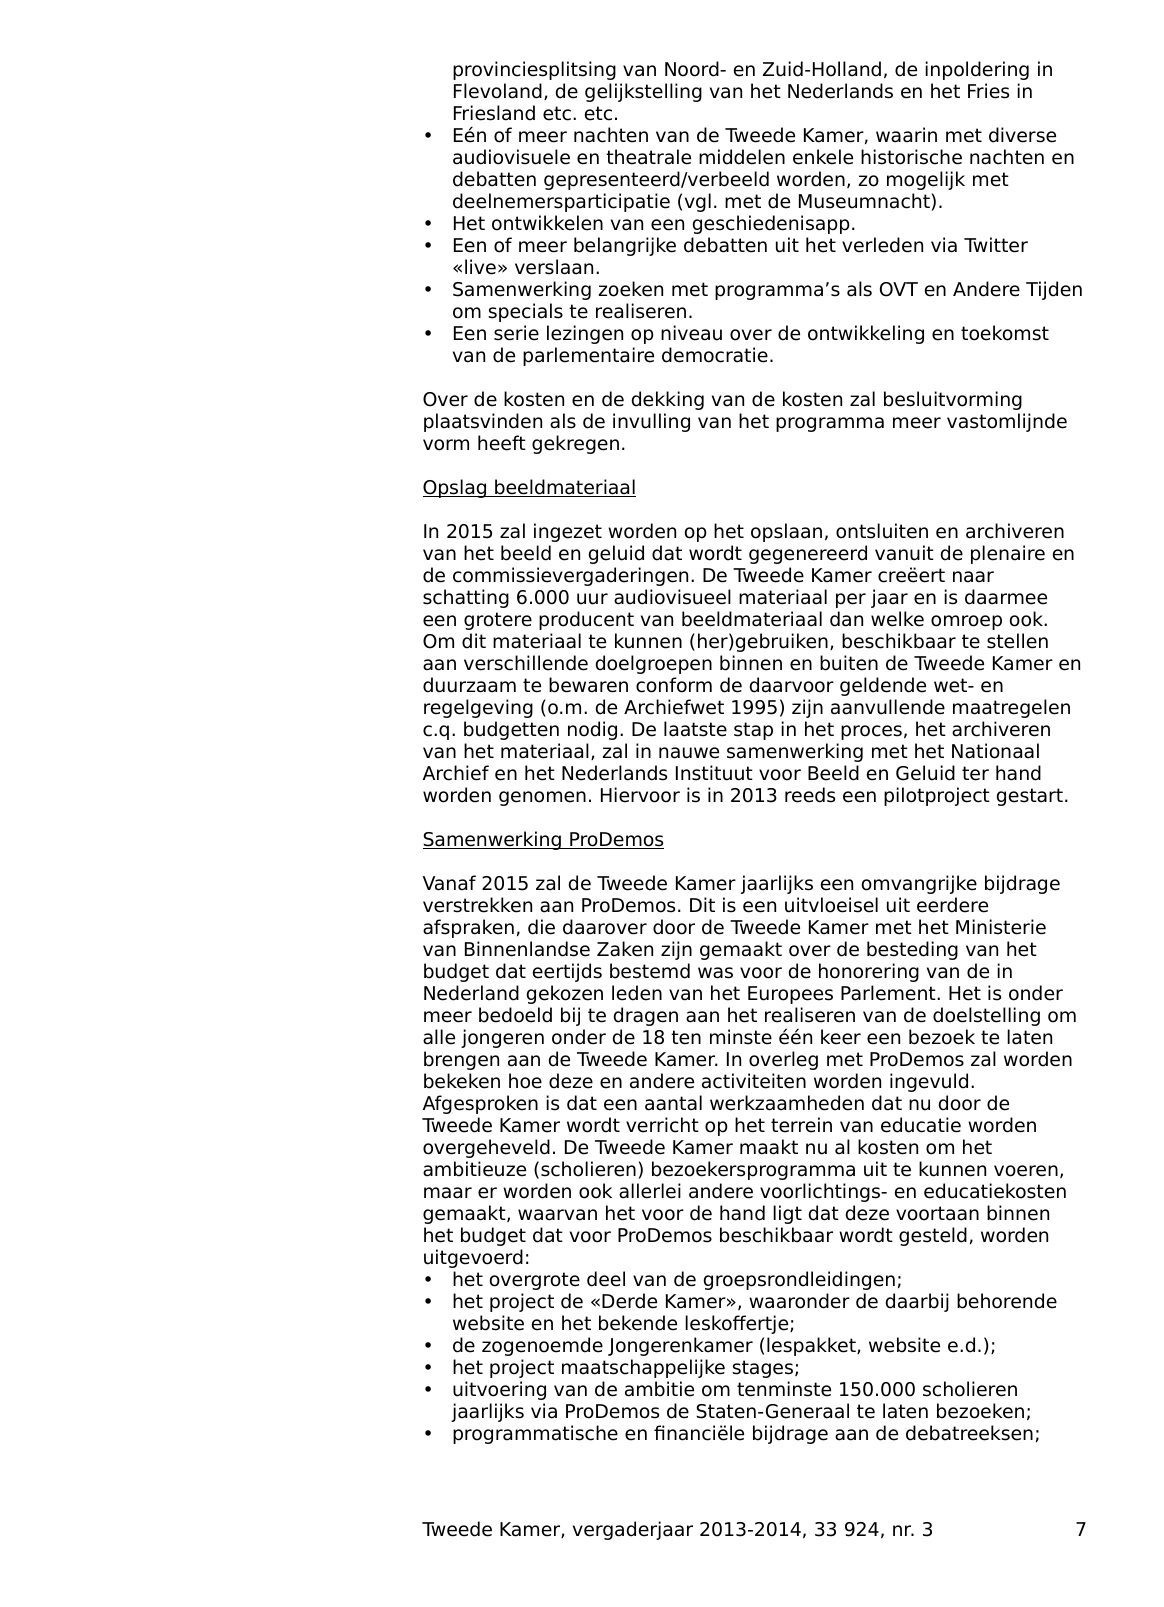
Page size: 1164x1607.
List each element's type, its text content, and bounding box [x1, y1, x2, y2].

text • Samenwerking zoeken met programma’s als OVT en Andere Tijden om specials te realiseren. [422, 279, 1087, 323]
text • het project maatschappelijke stages; [422, 1357, 1087, 1379]
text • uitvoering van de ambitie om tenminste 150.000 scholieren jaarlijks via ProDemos de Staten-Generaal te laten bezoeken; [422, 1379, 1087, 1423]
text • het overgrote deel van de groepsrondleidingen; [422, 1269, 1087, 1291]
text Over de kosten en de dekking van de kosten zal besluitvorming plaatsvinden als de invulling van het programma meer vastomlijnde vorm heeft gekregen. [422, 389, 1087, 455]
text • de zogenoemde Jongerenkamer (lespakket, website e.d.); [422, 1335, 1087, 1357]
subtitle Opslag beeldmateriaal [422, 477, 1087, 499]
text • Het ontwikkelen van een geschiedenisapp. [422, 213, 1087, 235]
text • het project de «Derde Kamer», waaronder de daarbij behorende website en het bekende leskoffertje; [422, 1291, 1087, 1335]
text provinciesplitsing van Noord- en Zuid-Holland, de inpoldering in Flevoland, de gelijkstelling van het Nederlands en het Fries in Friesland etc. etc. [422, 59, 1087, 125]
text • Een of meer belangrijke debatten uit het verleden via Twitter «live» verslaan. [422, 235, 1087, 279]
text Vanaf 2015 zal de Tweede Kamer jaarlijks een omvangrijke bijdrage verstrekken aan ProDemos. Dit is een uitvloeisel uit eerdere afspraken, die daarover door de Tweede Kamer met het Ministerie van Binnenlandse Zaken zijn gemaakt over de besteding van het budget dat eertijds bestemd was voor de honorering van de in Nederland gekozen leden van het Europees Parlement. Het is onder meer bedoeld bij te dragen aan het realiseren van de doelstelling om alle jongeren onder de 18 ten minste één keer een bezoek te laten brengen aan de Tweede Kamer. In overleg met ProDemos zal worden bekeken hoe deze en andere activiteiten worden ingevuld. Afgesproken is dat een aantal werkzaamheden dat nu door de Tweede Kamer wordt verricht op het terrein van educatie worden overgeheveld. De Tweede Kamer maakt nu al kosten om het ambitieuze (scholieren) bezoekersprogramma uit te kunnen voeren, maar er worden ook allerlei andere voorlichtings- en educatiekosten gemaakt, waarvan het voor de hand ligt dat deze voortaan binnen het budget dat voor ProDemos beschikbaar wordt gesteld, worden uitgevoerd: [422, 873, 1087, 1269]
text • Een serie lezingen op niveau over de ontwikkeling en toekomst van de parlementaire democratie. [422, 323, 1087, 367]
text In 2015 zal ingezet worden op het opslaan, ontsluiten en archiveren van het beeld en geluid dat wordt gegenereerd vanuit de plenaire en de commissievergaderingen. De Tweede Kamer creëert naar schatting 6.000 uur audiovisueel materiaal per jaar en is daarmee een grotere producent van beeldmateriaal dan welke omroep ook. Om dit materiaal te kunnen (her)gebruiken, beschikbaar te stellen aan verschillende doelgroepen binnen en buiten de Tweede Kamer en duurzaam te bewaren conform de daarvoor geldende wet- en regelgeving (o.m. de Archiefwet 1995) zijn aanvullende maatregelen c.q. budgetten nodig. De laatste stap in het proces, het archiveren van het materiaal, zal in nauwe samenwerking met het Nationaal Archief en het Nederlands Instituut voor Beeld en Geluid ter hand worden genomen. Hiervoor is in 2013 reeds een pilotproject gestart. [422, 521, 1087, 807]
text • programmatische en financiële bijdrage aan de debatreeksen; [422, 1423, 1087, 1445]
text • Eén of meer nachten van de Tweede Kamer, waarin met diverse audiovisuele en theatrale middelen enkele historische nachten en debatten gepresenteerd/verbeeld worden, zo mogelijk met deelnemersparticipatie (vgl. met de Museumnacht). [422, 125, 1087, 213]
subtitle Samenwerking ProDemos [422, 829, 1087, 851]
